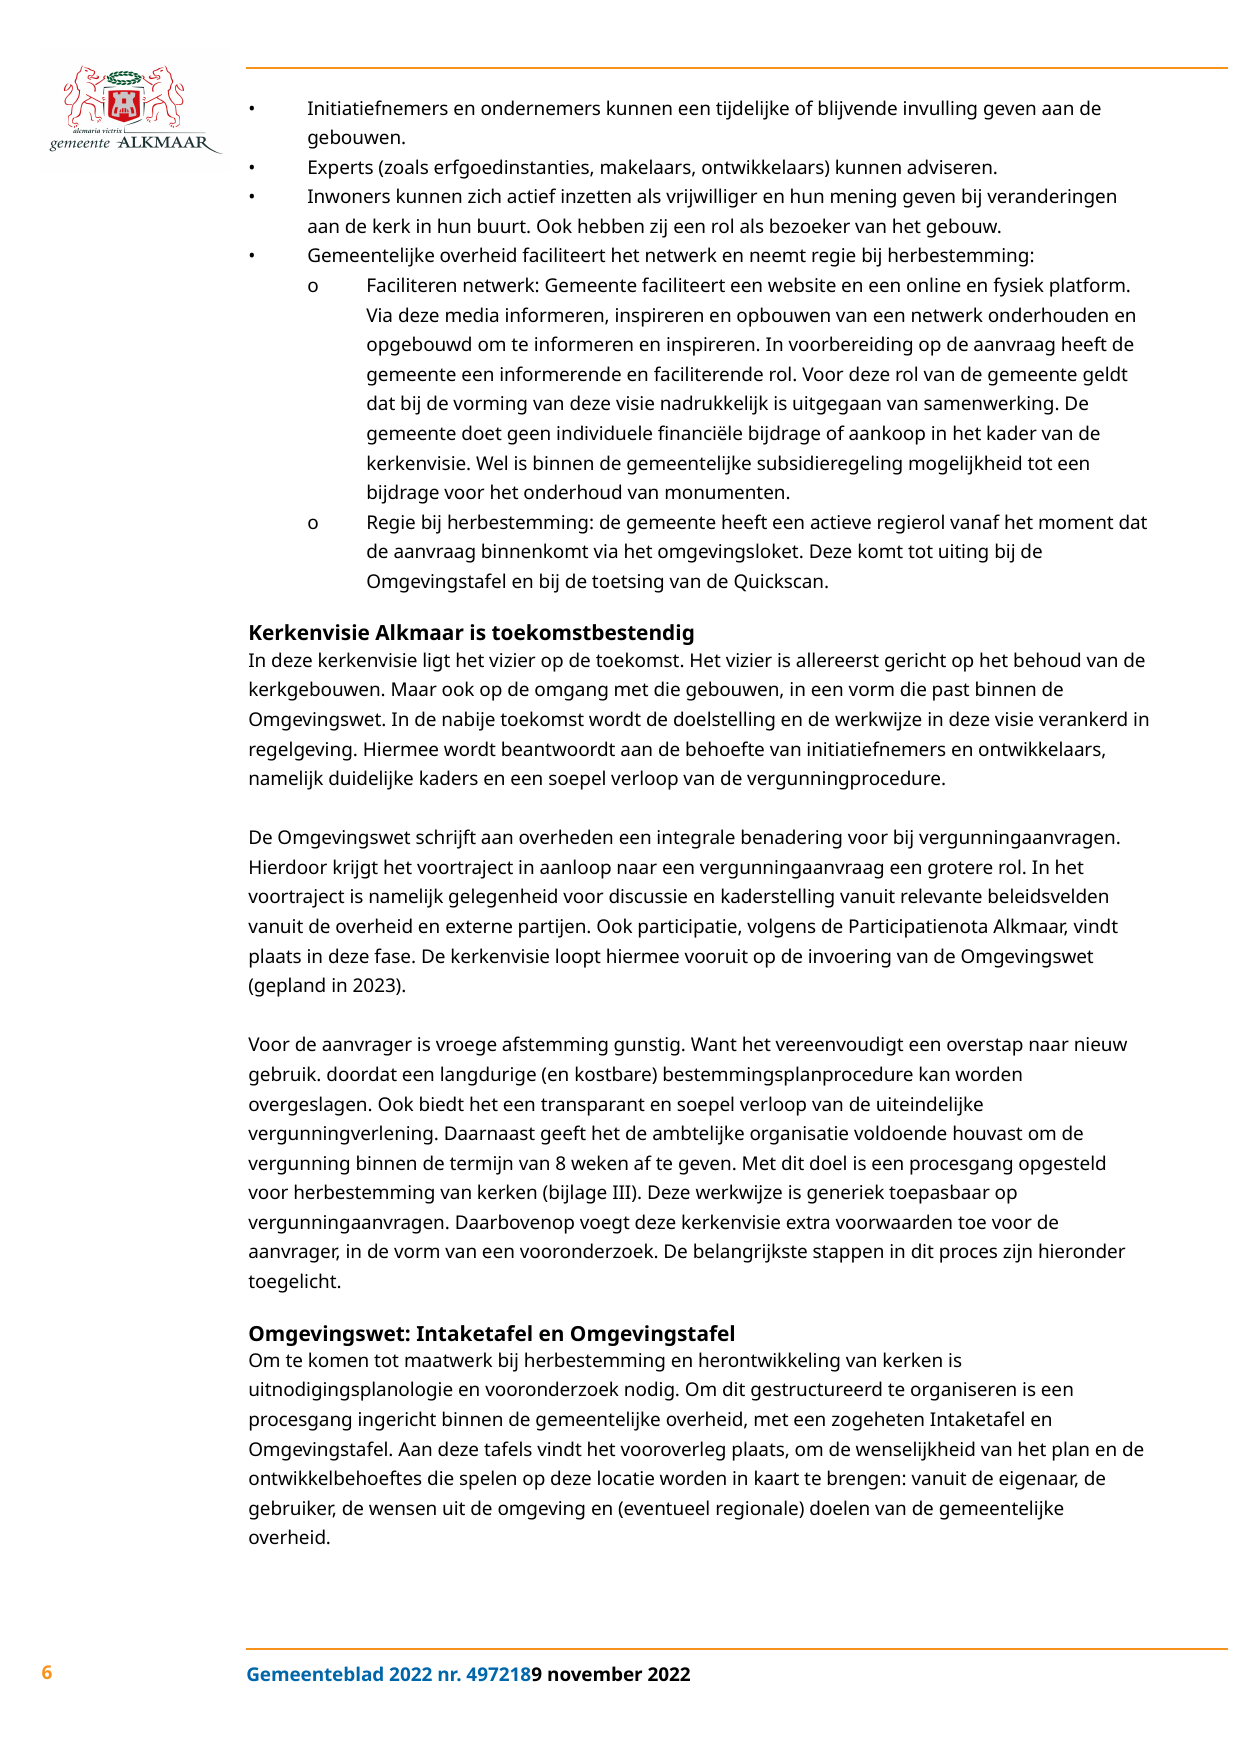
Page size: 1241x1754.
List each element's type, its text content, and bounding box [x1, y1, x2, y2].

text Om te komen tot maatwerk bij herbestemming en herontwikkeling van kerken is uitnodigingsplanologie en vooronderzoek nodig. Om dit gestructureerd te organiseren is een procesgang ingericht binnen de gemeentelijke overheid, met een zogeheten Intaketafel en Omgevingstafel. Aan deze tafels vindt het vooroverleg plaats, om de wenselijkheid van het plan en de ontwikkelbehoeftes die spelen op deze locatie worden in kaart te brengen: vanuit de eigenaar, de gebruiker, de wensen uit de omgeving en (eventueel regionale) doelen van de gemeentelijke overheid. [248, 1347, 1152, 1550]
list Regie bij herbestemming: de gemeente heeft een actieve regierol vanaf het moment dat de aanvraag binnenkomt via het omgevingsloket. Deze komt tot uiting bij de Omgevingstafel en bij de toetsing van de Quickscan. [307, 509, 1152, 594]
list Experts (zoals erfgoedinstanties, makelaars, ontwikkelaars) kunnen adviseren. [248, 154, 1152, 180]
list Initiatiefnemers en ondernemers kunnen een tijdelijke of blijvende invulling geven aan de gebouwen. [248, 95, 1152, 150]
list Inwoners kunnen zich actief inzetten als vrijwilliger en hun mening geven bij veranderingen aan de kerk in hun buurt. Ook hebben zij een rol als bezoeker van het gebouw. [248, 183, 1152, 239]
text Voor de aanvrager is vroege afstemming gunstig. Want het vereenvoudigt een overstap naar nieuw gebruik. doordat een langdurige (en kostbare) bestemmingsplanprocedure kan worden overgeslagen. Ook biedt het een transparant en soepel verloop van de uiteindelijke vergunningverlening. Daarnaast geeft het de ambtelijke organisatie voldoende houvast om de vergunning binnen de termijn van 8 weken af te geven. Met dit doel is een procesgang opgesteld voor herbestemming van kerken (bijlage III). Deze werkwijze is generiek toepasbaar op vergunningaanvragen. Daarbovenop voegt deze kerkenvisie extra voorwaarden toe voor de aanvrager, in de vorm van een vooronderzoek. De belangrijkste stappen in dit proces zijn hieronder toegelicht. [248, 1032, 1152, 1294]
text De Omgevingswet schrijft aan overheden een integrale benadering voor bij vergunningaanvragen. Hierdoor krijgt het voortraject in aanloop naar een vergunningaanvraag een grotere rol. In het voortraject is namelijk gelegenheid voor discussie en kaderstelling vanuit relevante beleidsvelden vanuit de overheid en externe partijen. Ook participatie, volgens de Participatienota Alkmaar, vindt plaats in deze fase. De kerkenvisie loopt hiermee vooruit op de invoering van de Omgevingswet (gepland in 2023). [248, 824, 1152, 998]
text In deze kerkenvisie ligt het vizier op de toekomst. Het vizier is allereerst gericht op het behoud van de kerkgebouwen. Maar ook op de omgang met die gebouwen, in een vorm die past binnen de Omgevingswet. In de nabije toekomst wordt de doelstelling en de werkwijze in deze visie verankerd in regelgeving. Hiermee wordt beantwoordt aan de behoefte van initiatiefnemers en ontwikkelaars, namelijk duidelijke kaders en een soepel verloop van de vergunningprocedure. [248, 647, 1152, 791]
text Omgevingswet: Intaketafel en Omgevingstafel [248, 1319, 1152, 1347]
list Gemeentelijke overheid faciliteert het netwerk en neemt regie bij herbestemming: [248, 243, 1152, 268]
list Faciliteren netwerk: Gemeente faciliteert een website en een online en fysiek platform. Via deze media informeren, inspireren en opbouwen van een netwerk onderhouden en opgebouwd om te informeren en inspireren. In voorbereiding op de aanvraag heeft de gemeente een informerende en faciliterende rol. Voor deze rol van de gemeente geldt dat bij de vorming van deze visie nadrukkelijk is uitgegaan van samenwerking. De gemeente doet geen individuele financiële bijdrage of aankoop in het kader van de kerkenvisie. Wel is binnen de gemeentelijke subsidieregeling mogelijkheid tot een bijdrage voor het onderhoud van monumenten. [307, 272, 1152, 505]
text Kerkenvisie Alkmaar is toekomstbestendig [248, 618, 1152, 647]
picture [41, 47, 231, 172]
